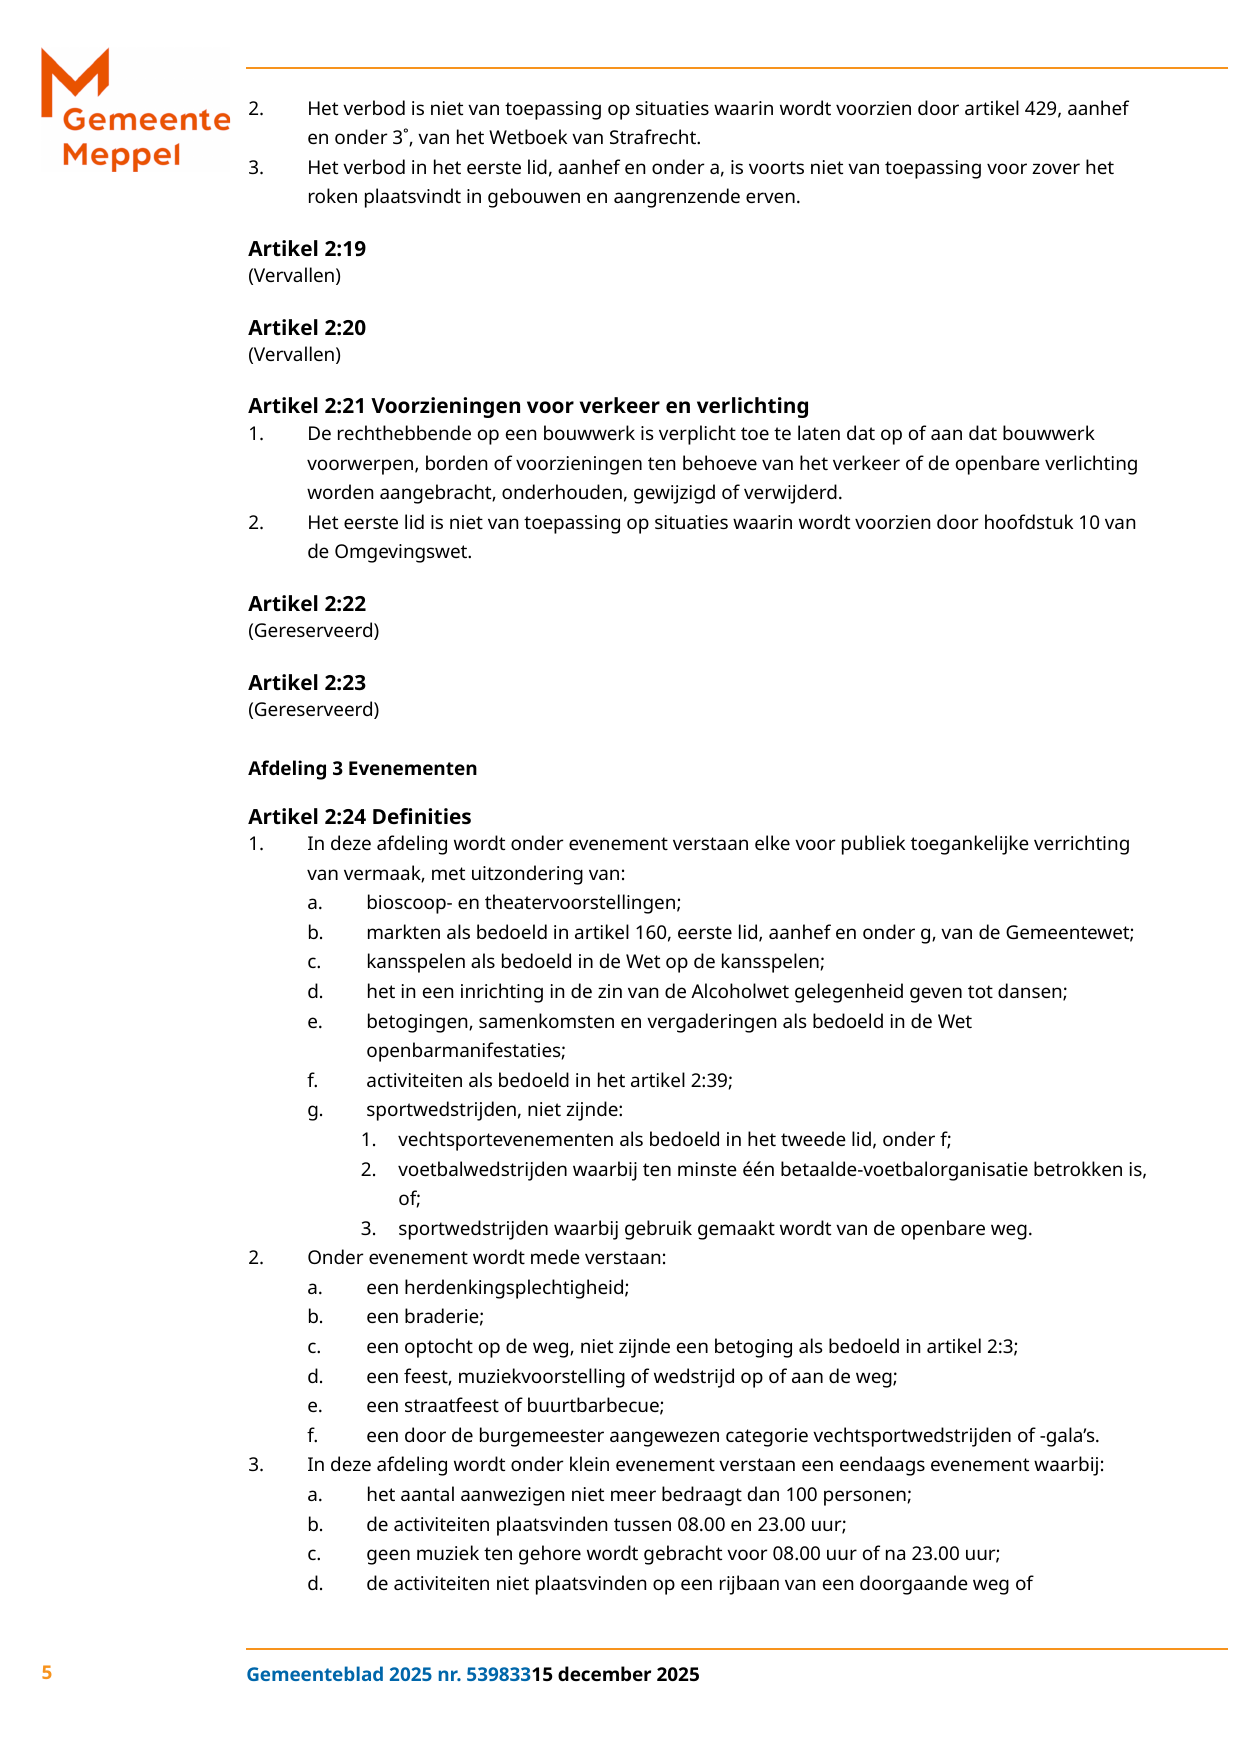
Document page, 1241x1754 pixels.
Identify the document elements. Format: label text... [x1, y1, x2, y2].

list een herdenkingsplechtigheid; [307, 1274, 1152, 1300]
text Artikel 2:20 [248, 313, 1152, 341]
text (Gereserveerd) [248, 617, 1152, 643]
text Artikel 2:22 [248, 589, 1152, 617]
text (Vervallen) [248, 262, 1152, 288]
list activiteiten als bedoeld in het artikel 2:39; [307, 1067, 1152, 1093]
list een door de burgemeester aangewezen categorie vechtsportwedstrijden of -gala’s. [307, 1422, 1152, 1448]
list Het verbod is niet van toepassing op situaties waarin wordt voorzien door artikel 429, aanhef en onder 3˚, van het Wetboek van Strafrecht. [248, 95, 1152, 150]
list Het eerste lid is niet van toepassing op situaties waarin wordt voorzien door hoofdstuk 10 van de Omgevingswet. [248, 509, 1152, 564]
list een feest, muziekvoorstelling of wedstrijd op of aan de weg; [307, 1363, 1152, 1388]
list sportwedstrijden, niet zijnde: [307, 1097, 1152, 1122]
list kansspelen als bedoeld in de Wet op de kansspelen; [307, 949, 1152, 974]
text (Vervallen) [248, 341, 1152, 367]
list In deze afdeling wordt onder klein evenement verstaan een eendaags evenement waarbij: [248, 1452, 1152, 1477]
list voetbalwedstrijden waarbij ten minste één betaalde-voetbalorganisatie betrokken is, of; [361, 1156, 1152, 1211]
text Artikel 2:23 [248, 668, 1152, 696]
list een optocht op de weg, niet zijnde een betoging als bedoeld in artikel 2:3; [307, 1333, 1152, 1359]
list de activiteiten plaatsvinden tussen 08.00 en 23.00 uur; [307, 1511, 1152, 1536]
list een straatfeest of buurtbarbecue; [307, 1392, 1152, 1418]
list een braderie; [307, 1304, 1152, 1329]
list betogingen, samenkomsten en vergaderingen als bedoeld in de Wet openbarmanifestaties; [307, 1008, 1152, 1063]
list sportwedstrijden waarbij gebruik gemaakt wordt van de openbare weg. [361, 1215, 1152, 1241]
list bioscoop- en theatervoorstellingen; [307, 889, 1152, 915]
list geen muziek ten gehore wordt gebracht voor 08.00 uur of na 23.00 uur; [307, 1540, 1152, 1566]
text Artikel 2:19 [248, 234, 1152, 262]
list de activiteiten niet plaatsvinden op een rijbaan van een doorgaande weg of [307, 1570, 1152, 1596]
text Afdeling 3 Evenementen [248, 755, 1152, 781]
list De rechthebbende op een bouwwerk is verplicht toe te laten dat op of aan dat bouwwerk voorwerpen, borden of voorzieningen ten behoeve van het verkeer of de openbare verlichting worden aangebracht, onderhouden, gewijzigd of verwijderd. [248, 420, 1152, 505]
list het aantal aanwezigen niet meer bedraagt dan 100 personen; [307, 1481, 1152, 1507]
text Artikel 2:21 Voorzieningen voor verkeer en verlichting [248, 392, 1152, 420]
list vechtsportevenementen als bedoeld in het tweede lid, onder f; [361, 1126, 1152, 1152]
list het in een inrichting in de zin van de Alcoholwet gelegenheid geven tot dansen; [307, 978, 1152, 1004]
list In deze afdeling wordt onder evenement verstaan elke voor publiek toegankelijke verrichting van vermaak, met uitzondering van: [248, 830, 1152, 886]
picture [41, 47, 231, 172]
text Artikel 2:24 Definities [248, 802, 1152, 830]
list Onder evenement wordt mede verstaan: [248, 1244, 1152, 1270]
text (Gereserveerd) [248, 696, 1152, 722]
list markten als bedoeld in artikel 160, eerste lid, aanhef en onder g, van de Gemeentewet; [307, 919, 1152, 945]
list Het verbod in het eerste lid, aanhef en onder a, is voorts niet van toepassing voor zover het roken plaatsvindt in gebouwen en aangrenzende erven. [248, 154, 1152, 209]
